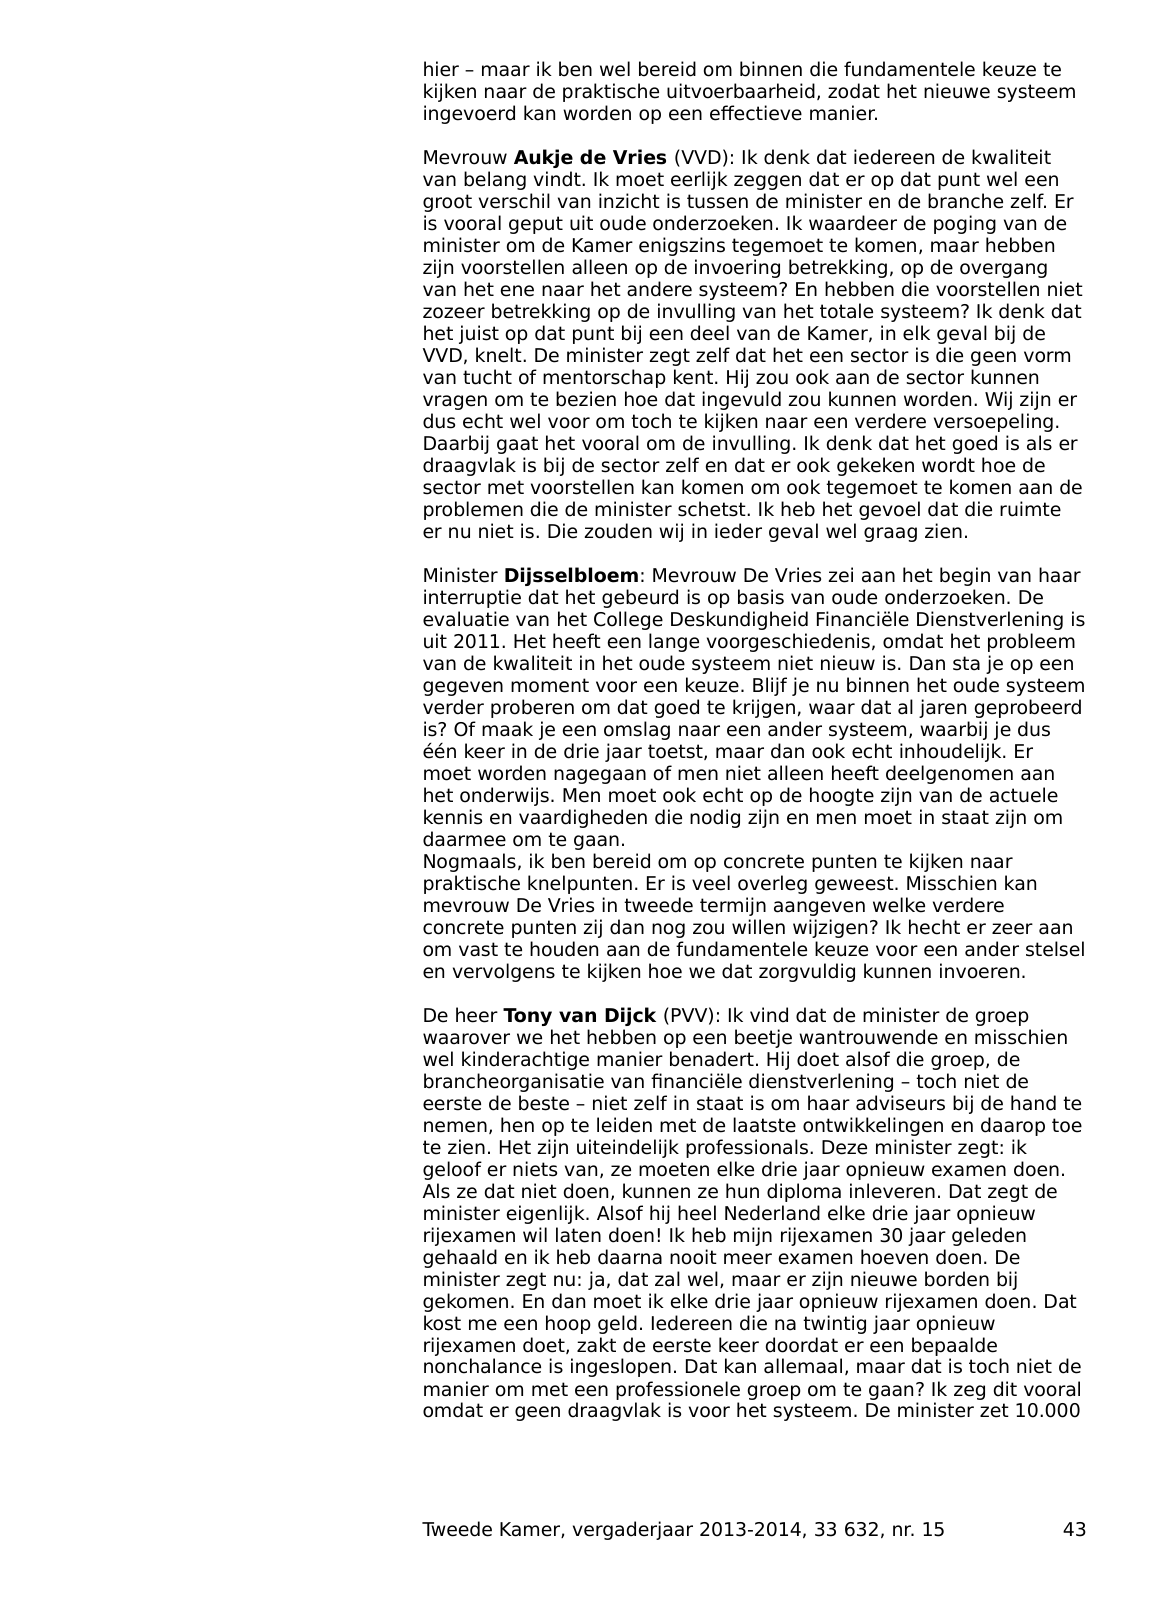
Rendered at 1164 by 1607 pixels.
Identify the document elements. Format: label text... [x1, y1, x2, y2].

text De heer Tony van Dijck (PVV): Ik vind dat de minister de groep waarover we het hebben op een beetje wantrouwende en misschien wel kinderachtige manier benadert. Hij doet alsof die groep, de brancheorganisatie van financiële dienstverlening – toch niet de eerste de beste – niet zelf in staat is om haar adviseurs bij de hand te nemen, hen op te leiden met de laatste ontwikkelingen en daarop toe te zien. Het zijn uiteindelijk professionals. Deze minister zegt: ik geloof er niets van, ze moeten elke drie jaar opnieuw examen doen. Als ze dat niet doen, kunnen ze hun diploma inleveren. Dat zegt de minister eigenlijk. Alsof hij heel Nederland elke drie jaar opnieuw rijexamen wil laten doen! Ik heb mijn rijexamen 30 jaar geleden gehaald en ik heb daarna nooit meer examen hoeven doen. De minister zegt nu: ja, dat zal wel, maar er zijn nieuwe borden bij gekomen. En dan moet ik elke drie jaar opnieuw rijexamen doen. Dat kost me een hoop geld. Iedereen die na twintig jaar opnieuw rijexamen doet, zakt de eerste keer doordat er een bepaalde nonchalance is ingeslopen. Dat kan allemaal, maar dat is toch niet de manier om met een professionele groep om te gaan? Ik zeg dit vooral omdat er geen draagvlak is voor het systeem. De minister zet 10.000 [422, 1005, 1087, 1422]
text Nogmaals, ik ben bereid om op concrete punten te kijken naar praktische knelpunten. Er is veel overleg geweest. Misschien kan mevrouw De Vries in tweede termijn aangeven welke verdere concrete punten zij dan nog zou willen wijzigen? Ik hecht er zeer aan om vast te houden aan de fundamentele keuze voor een ander stelsel en vervolgens te kijken hoe we dat zorgvuldig kunnen invoeren. [422, 851, 1087, 983]
text hier – maar ik ben wel bereid om binnen die fundamentele keuze te kijken naar de praktische uitvoerbaarheid, zodat het nieuwe systeem ingevoerd kan worden op een effectieve manier. [422, 59, 1087, 125]
text Minister Dijsselbloem: Mevrouw De Vries zei aan het begin van haar interruptie dat het gebeurd is op basis van oude onderzoeken. De evaluatie van het College Deskundigheid Financiële Dienstverlening is uit 2011. Het heeft een lange voorgeschiedenis, omdat het probleem van de kwaliteit in het oude systeem niet nieuw is. Dan sta je op een gegeven moment voor een keuze. Blijf je nu binnen het oude systeem verder proberen om dat goed te krijgen, waar dat al jaren geprobeerd is? Of maak je een omslag naar een ander systeem, waarbij je dus één keer in de drie jaar toetst, maar dan ook echt inhoudelijk. Er moet worden nagegaan of men niet alleen heeft deelgenomen aan het onderwijs. Men moet ook echt op de hoogte zijn van de actuele kennis en vaardigheden die nodig zijn en men moet in staat zijn om daarmee om te gaan. [422, 565, 1087, 851]
text Mevrouw Aukje de Vries (VVD): Ik denk dat iedereen de kwaliteit van belang vindt. Ik moet eerlijk zeggen dat er op dat punt wel een groot verschil van inzicht is tussen de minister en de branche zelf. Er is vooral geput uit oude onderzoeken. Ik waardeer de poging van de minister om de Kamer enigszins tegemoet te komen, maar hebben zijn voorstellen alleen op de invoering betrekking, op de overgang van het ene naar het andere systeem? En hebben die voorstellen niet zozeer betrekking op de invulling van het totale systeem? Ik denk dat het juist op dat punt bij een deel van de Kamer, in elk geval bij de VVD, knelt. De minister zegt zelf dat het een sector is die geen vorm van tucht of mentorschap kent. Hij zou ook aan de sector kunnen vragen om te bezien hoe dat ingevuld zou kunnen worden. Wij zijn er dus echt wel voor om toch te kijken naar een verdere versoepeling. Daarbij gaat het vooral om de invulling. Ik denk dat het goed is als er draagvlak is bij de sector zelf en dat er ook gekeken wordt hoe de sector met voorstellen kan komen om ook tegemoet te komen aan de problemen die de minister schetst. Ik heb het gevoel dat die ruimte er nu niet is. Die zouden wij in ieder geval wel graag zien. [422, 147, 1087, 543]
